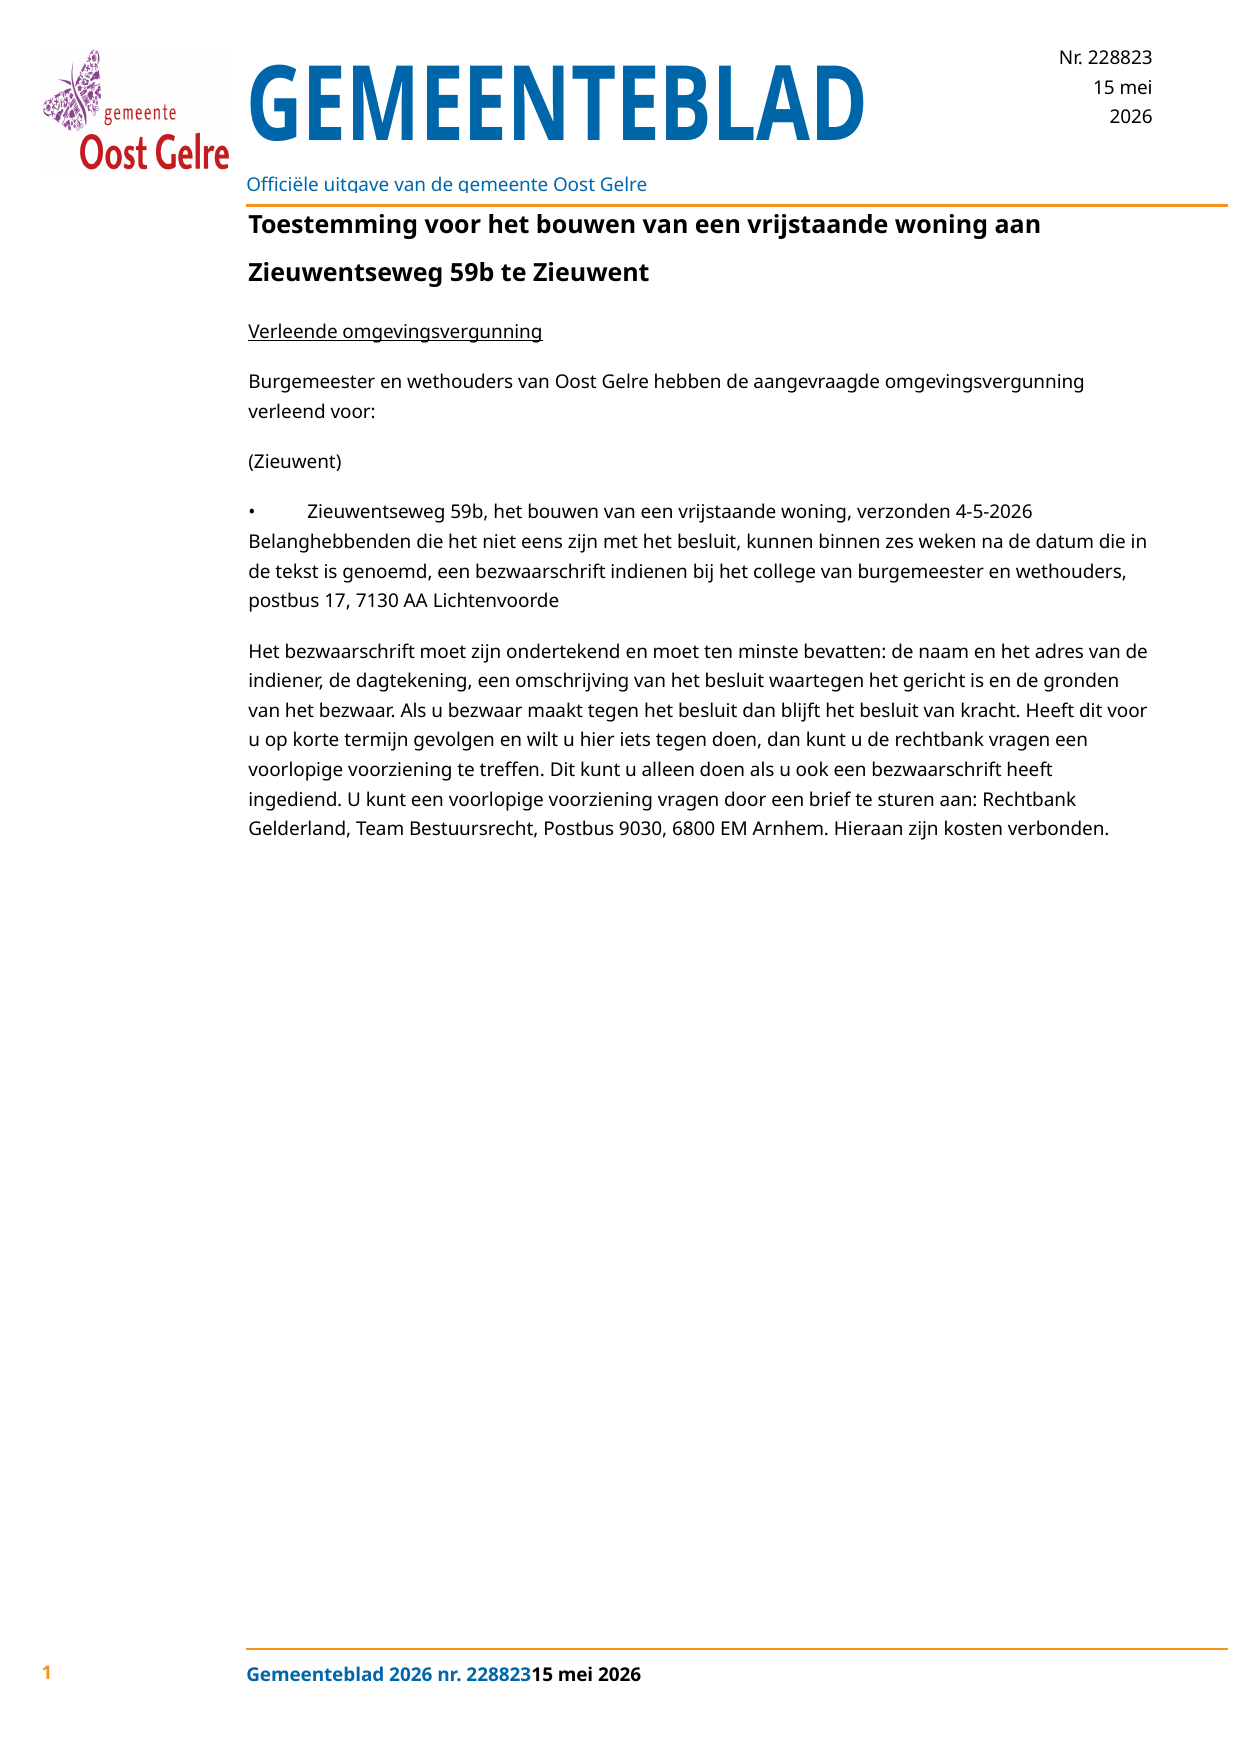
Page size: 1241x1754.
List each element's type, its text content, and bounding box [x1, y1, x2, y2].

text Burgemeester en wethouders van Oost Gelre hebben de aangevraagde omgevingsvergunning verleend voor: [248, 368, 1152, 424]
text Belanghebbenden die het niet eens zijn met het besluit, kunnen binnen zes weken na de datum die in de tekst is genoemd, een bezwaarschrift indienen bij het college van burgemeester en wethouders, postbus 17, 7130 AA Lichtenvoorde [248, 528, 1152, 613]
text Verleende omgevingsvergunning [248, 318, 1152, 344]
text Het bezwaarschrift moet zijn ondertekend en moet ten minste bevatten: de naam en het adres van de indiener, de dagtekening, een omschrijving van het besluit waartegen het gericht is en de gronden van het bezwaar. Als u bezwaar maakt tegen het besluit dan blijft het besluit van kracht. Heeft dit voor u op korte termijn gevolgen en wilt u hier iets tegen doen, dan kunt u de rechtbank vragen een voorlopige voorziening te treffen. Dit kunt u alleen doen als u ook een bezwaarschrift heeft ingediend. U kunt een voorlopige voorziening vragen door een brief te sturen aan: Rechtbank Gelderland, Team Bestuursrecht, Postbus 9030, 6800 EM Arnhem. Hieraan zijn kosten verbonden. [248, 638, 1152, 841]
text Toestemming voor het bouwen van een vrijstaande woning aan Zieuwentseweg 59b te Zieuwent [248, 207, 1152, 288]
picture [41, 47, 231, 172]
text (Zieuwent) [248, 448, 1152, 474]
list Zieuwentseweg 59b, het bouwen van een vrijstaande woning, verzonden 4-5-2026 [248, 499, 1152, 524]
